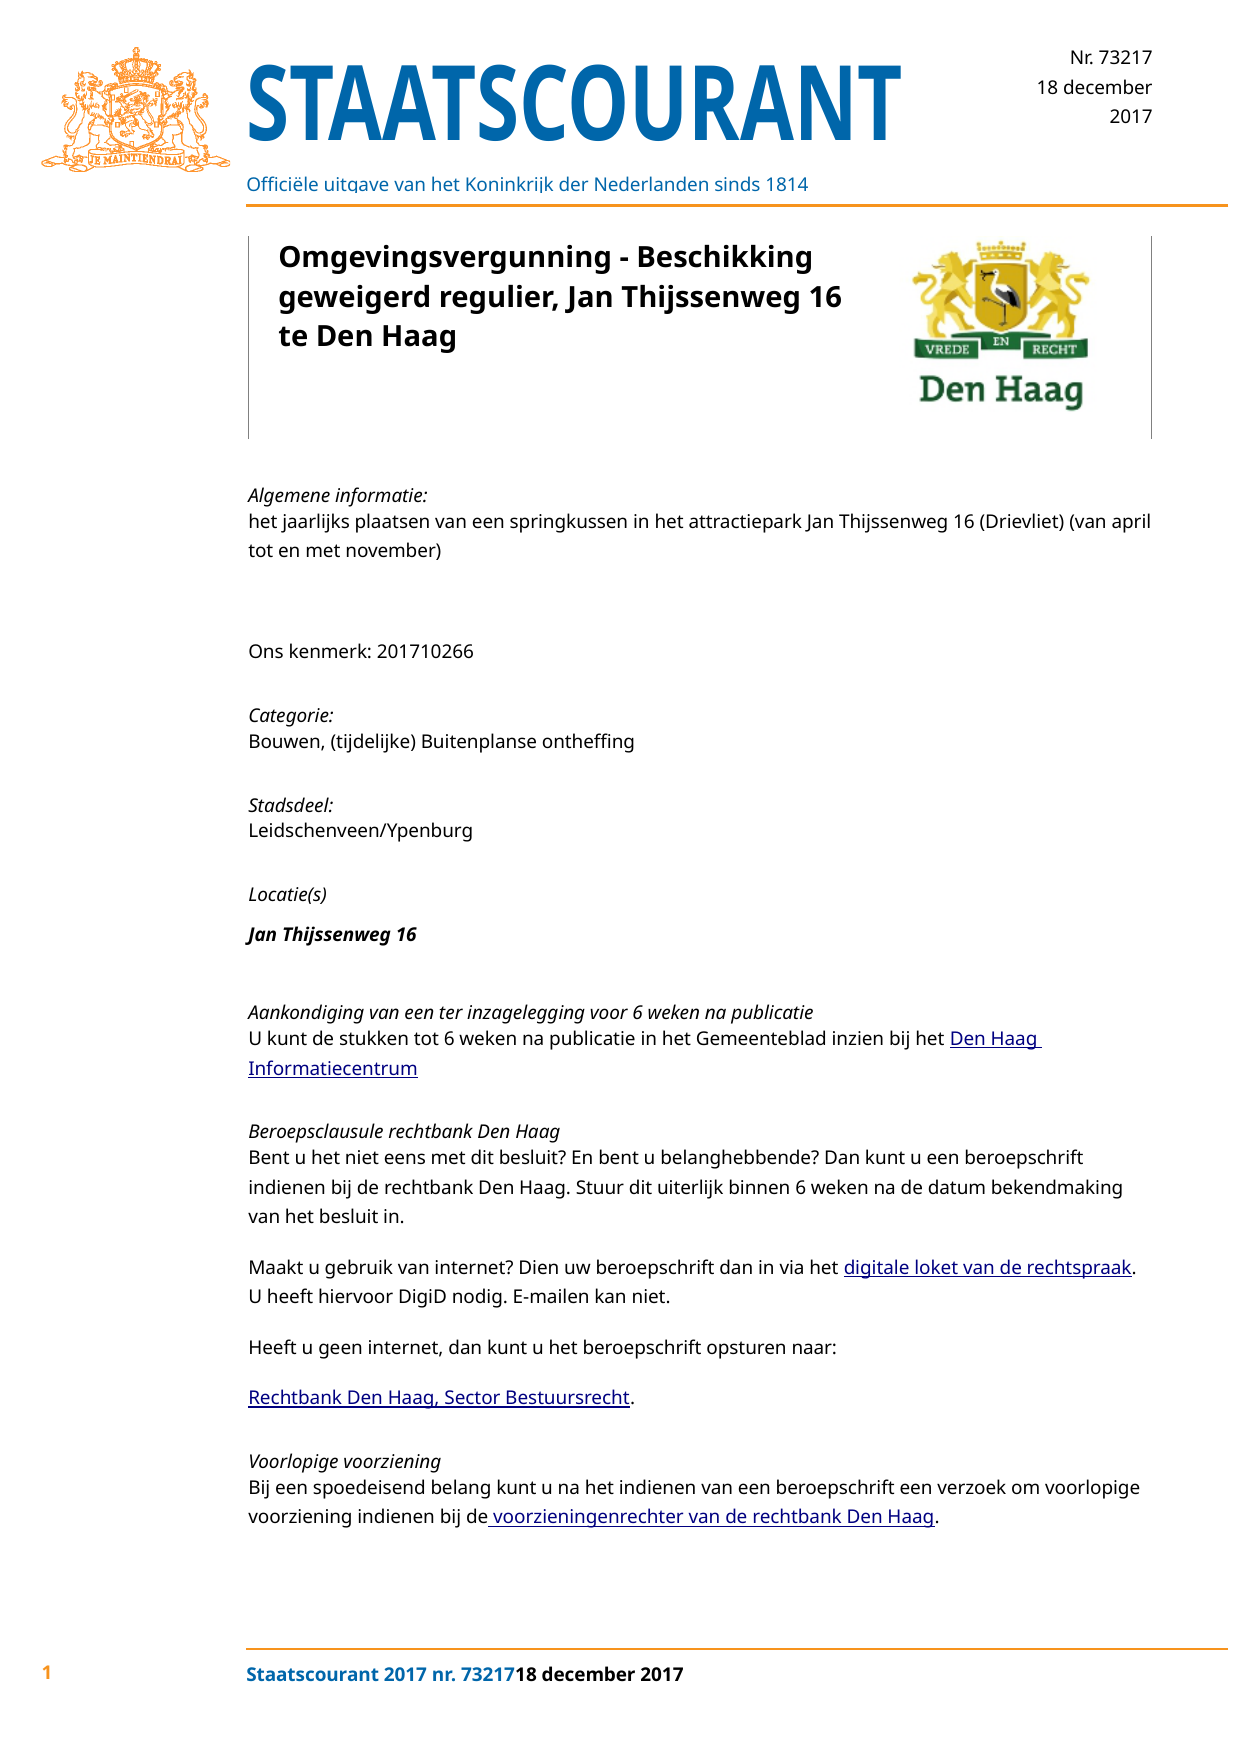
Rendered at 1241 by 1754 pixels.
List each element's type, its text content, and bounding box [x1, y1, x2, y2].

text Algemene informatie: [248, 482, 1152, 508]
text Ons kenmerk: 201710266 [248, 638, 1152, 664]
table_header [850, 236, 899, 413]
text U kunt de stukken tot 6 weken na publicatie in het Gemeenteblad inzien bij het Den Haag Informatiecentrum [248, 1025, 1152, 1081]
text Voorlopige voorziening [248, 1448, 1152, 1474]
table_header Omgevingsvergunning - Beschikking geweigerd regulier, Jan Thijssenweg 16 te Den Haag [249, 236, 850, 439]
text Locatie(s) [248, 882, 1152, 907]
text Beroepsclausule rechtbank Den Haag [248, 1119, 1152, 1144]
table_header [850, 414, 1151, 439]
text Bij een spoedeisend belang kunt u na het indienen van een beroepschrift een verzoek om voorlopige voorziening indienen bij de voorzieningenrechter van de rechtbank Den Haag. [248, 1474, 1152, 1529]
text Maakt u gebruik van internet? Dien uw beroepschrift dan in via het digitale loket van de rechtspraak. U heeft hiervoor DigiD nodig. E-mailen kan niet. [248, 1254, 1152, 1309]
table_header [1103, 236, 1151, 413]
picture [899, 236, 1103, 414]
text Jan Thijssenweg 16 [248, 921, 1152, 947]
text Rechtbank Den Haag, Sector Bestuursrecht. [248, 1384, 1152, 1410]
text Leidschenveen/Ypenburg [248, 818, 1152, 843]
text Bouwen, (tijdelijke) Buitenplanse ontheffing [248, 728, 1152, 754]
text Heeft u geen internet, dan kunt u het beroepschrift opsturen naar: [248, 1334, 1152, 1360]
text het jaarlijks plaatsen van een springkussen in het attractiepark Jan Thijssenweg 16 (Drievliet) (van april tot en met november) [248, 508, 1152, 563]
picture [41, 47, 231, 172]
text Categorie: [248, 702, 1152, 728]
text Stadsdeel: [248, 792, 1152, 818]
text Bent u het niet eens met dit besluit? En bent u belanghebbende? Dan kunt u een beroepschrift indienen bij de rechtbank Den Haag. Stuur dit uiterlijk binnen 6 weken na de datum bekendmaking van het besluit in. [248, 1144, 1152, 1229]
text Aankondiging van een ter inzagelegging voor 6 weken na publicatie [248, 999, 1152, 1025]
